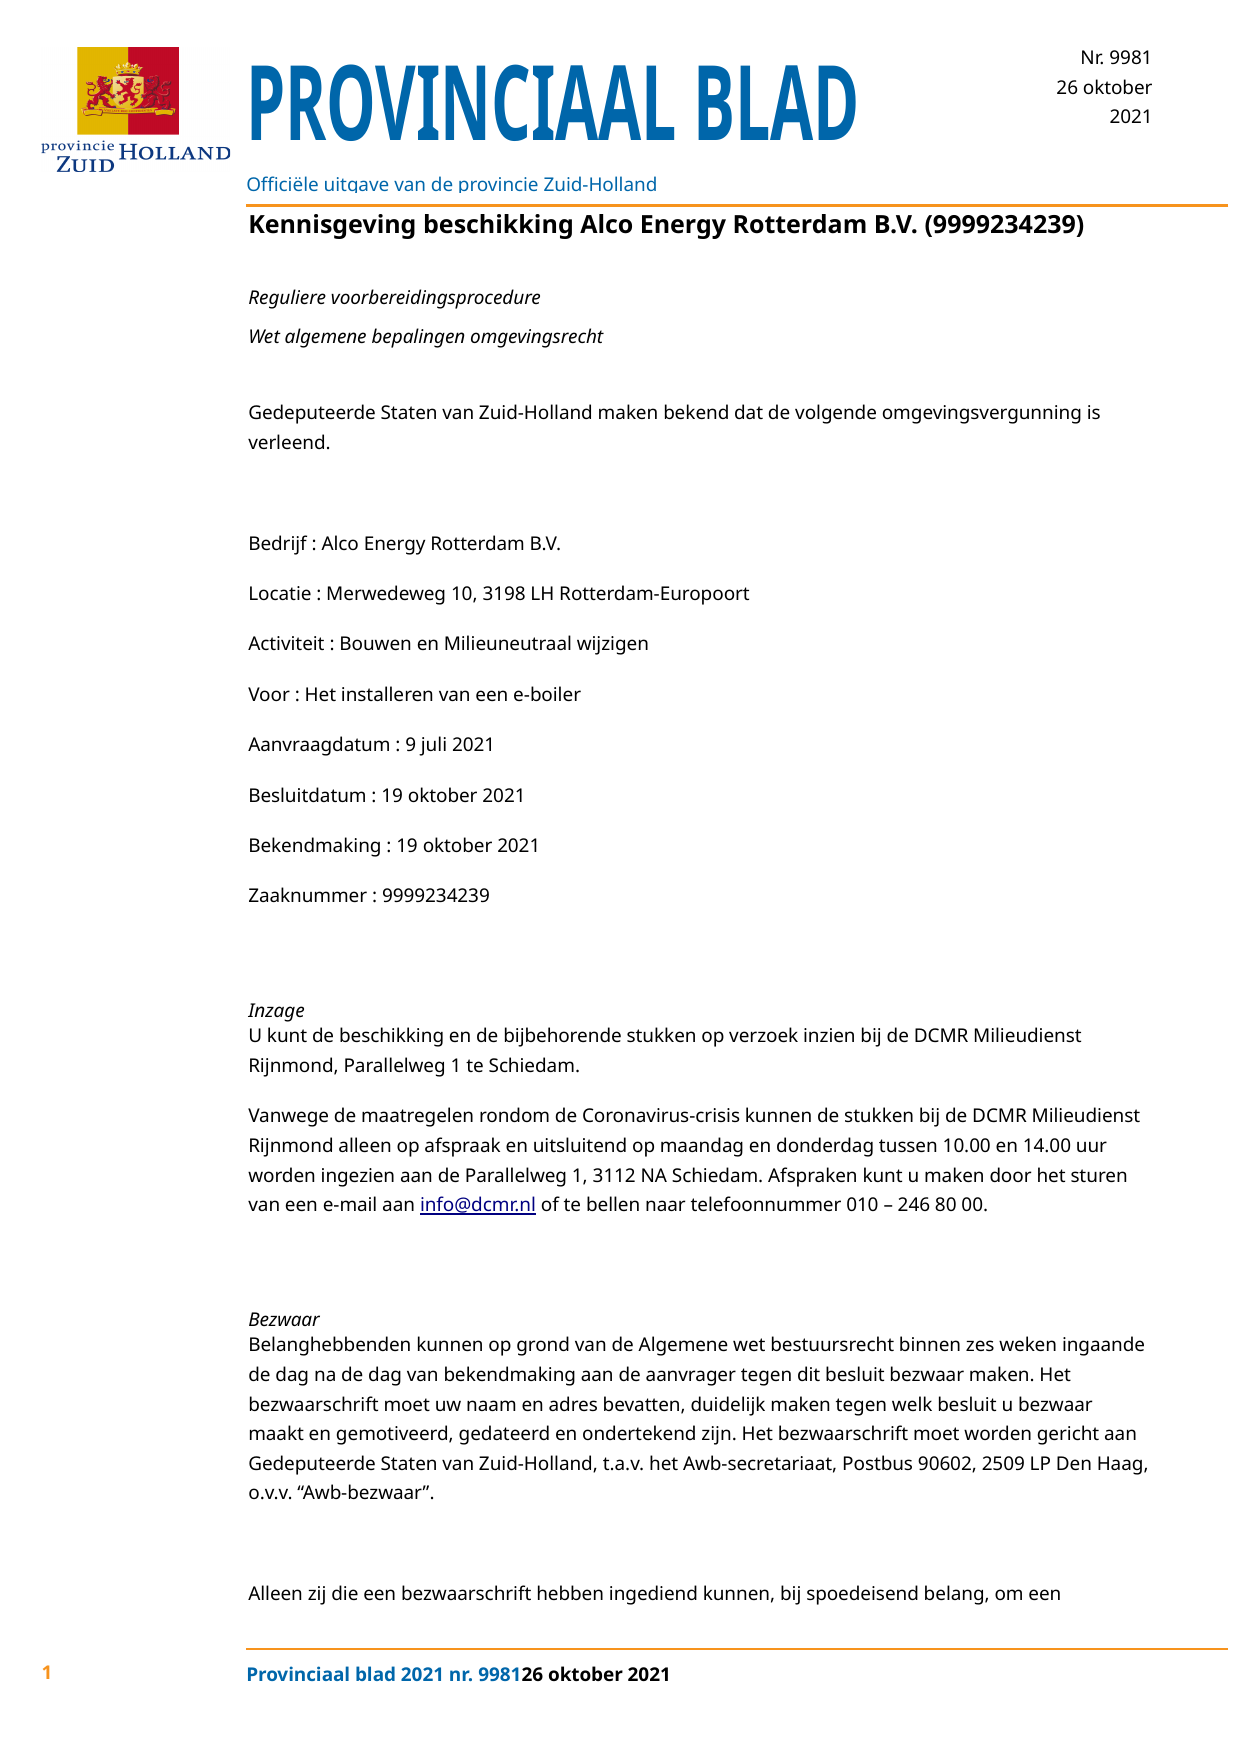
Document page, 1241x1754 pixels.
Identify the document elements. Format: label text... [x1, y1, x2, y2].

text Kennisgeving beschikking Alco Energy Rotterdam B.V. (9999234239) [248, 207, 1152, 241]
text Aanvraagdatum : 9 juli 2021 [248, 731, 1152, 757]
text Wet algemene bepalingen omgevingsrecht [248, 323, 1152, 349]
text Belanghebbenden kunnen op grond van de Algemene wet bestuursrecht binnen zes weken ingaande de dag na de dag van bekendmaking aan de aanvrager tegen dit besluit bezwaar maken. Het bezwaarschrift moet uw naam en adres bevatten, duidelijk maken tegen welk besluit u bezwaar maakt en gemotiveerd, gedateerd en ondertekend zijn. Het bezwaarschrift moet worden gericht aan Gedeputeerde Staten van Zuid-Holland, t.a.v. het Awb-secretariaat, Postbus 90602, 2509 LP Den Haag, o.v.v. “Awb-bezwaar”. [248, 1332, 1152, 1505]
text Gedeputeerde Staten van Zuid-Holland maken bekend dat de volgende omgevingsvergunning is verleend. [248, 399, 1152, 454]
text Activiteit : Bouwen en Milieuneutraal wijzigen [248, 631, 1152, 656]
text Bezwaar [248, 1306, 1152, 1332]
text Bedrijf : Alco Energy Rotterdam B.V. [248, 530, 1152, 555]
text Bekendmaking : 19 oktober 2021 [248, 832, 1152, 858]
text Inzage [248, 997, 1152, 1023]
picture [41, 47, 231, 172]
text Reguliere voorbereidingsprocedure [248, 284, 1152, 309]
text Voor : Het installeren van een e-boiler [248, 681, 1152, 707]
text Besluitdatum : 19 oktober 2021 [248, 782, 1152, 807]
text Locatie : Merwedeweg 10, 3198 LH Rotterdam-Europoort [248, 580, 1152, 606]
text U kunt de beschikking en de bijbehorende stukken op verzoek inzien bij de DCMR Milieudienst Rijnmond, Parallelweg 1 te Schiedam. [248, 1023, 1152, 1078]
text Vanwege de maatregelen rondom de Coronavirus-crisis kunnen de stukken bij de DCMR Milieudienst Rijnmond alleen op afspraak en uitsluitend op maandag en donderdag tussen 10.00 en 14.00 uur worden ingezien aan de Parallelweg 1, 3112 NA Schiedam. Afspraken kunt u maken door het sturen van een e-mail aan info@dcmr.nl of te bellen naar telefoonnummer 010 – 246 80 00. [248, 1103, 1152, 1217]
text Alleen zij die een bezwaarschrift hebben ingediend kunnen, bij spoedeisend belang, om een [248, 1580, 1152, 1606]
text Zaaknummer : 9999234239 [248, 883, 1152, 908]
